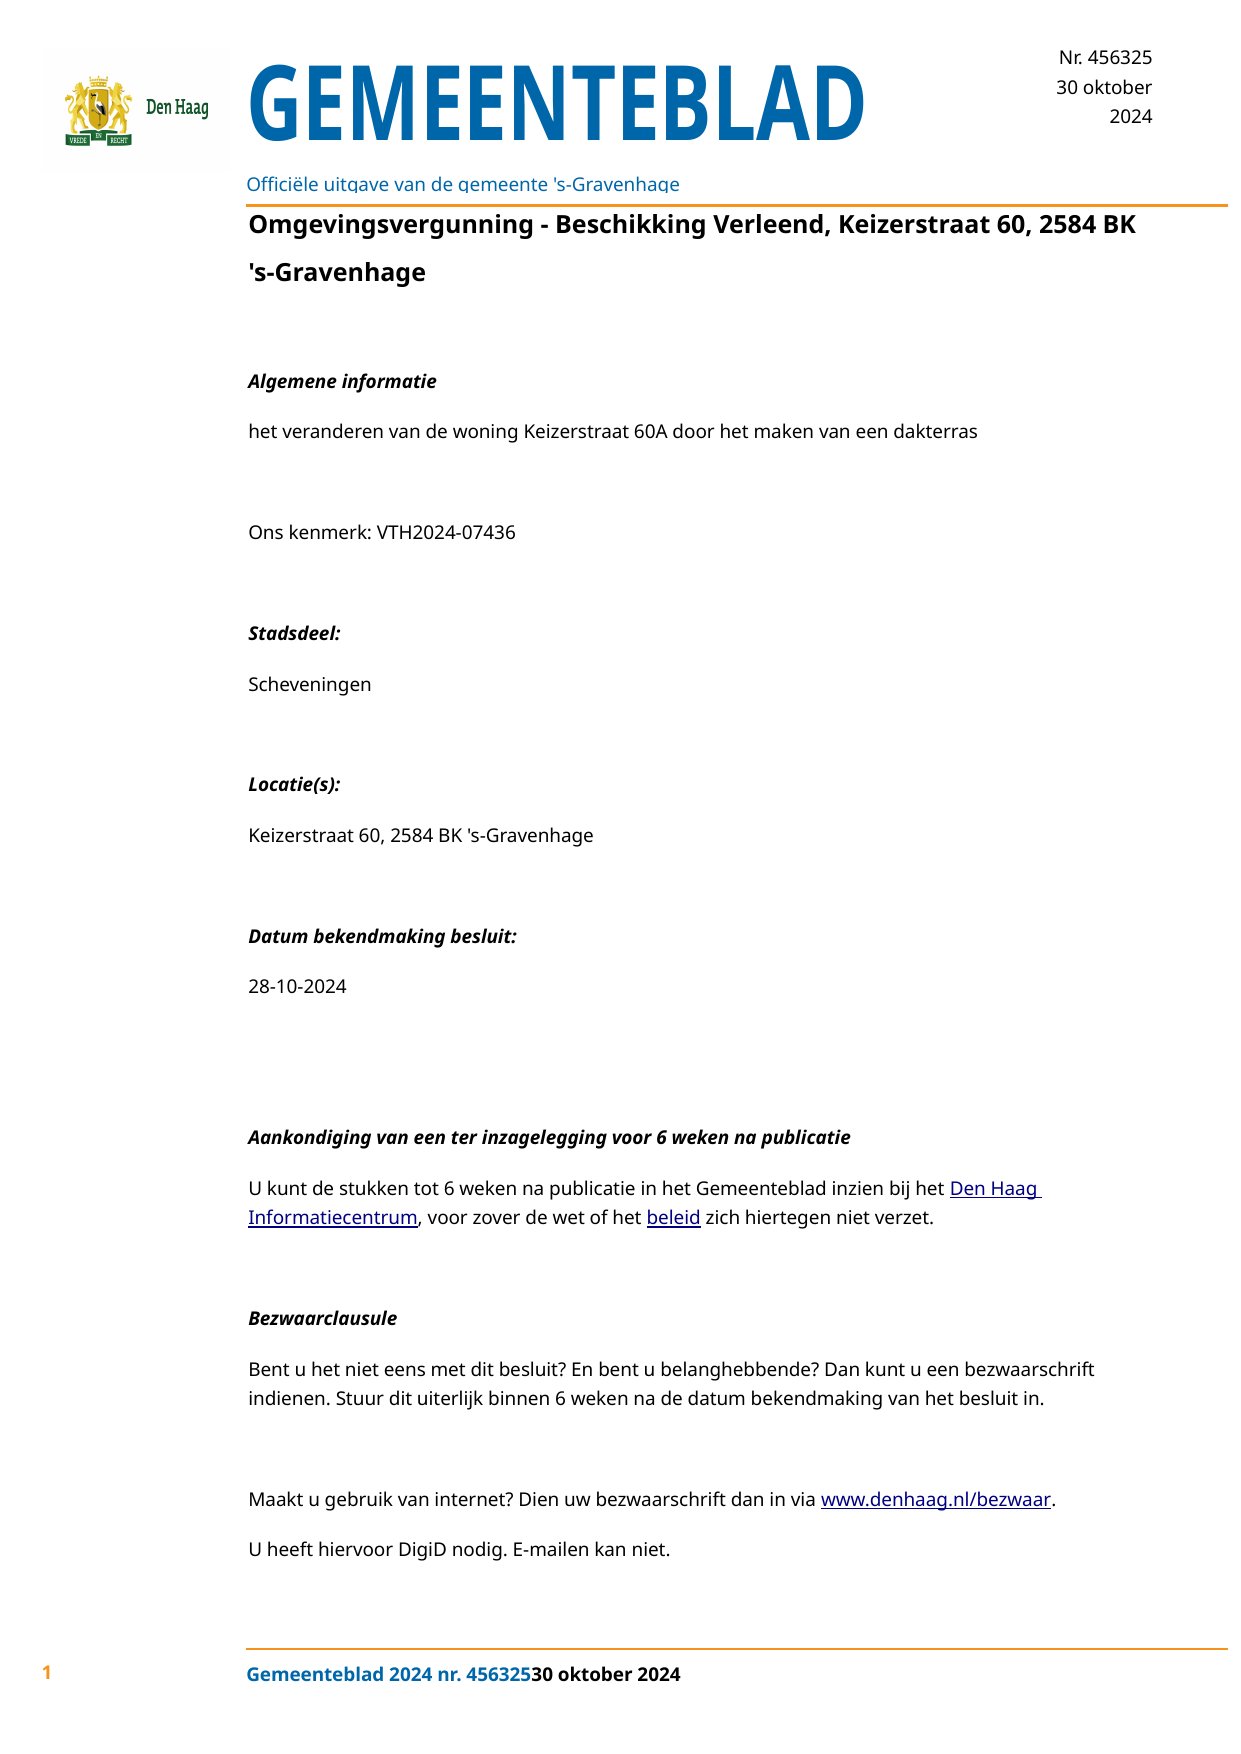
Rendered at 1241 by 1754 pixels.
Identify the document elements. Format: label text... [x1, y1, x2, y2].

text het veranderen van de woning Keizerstraat 60A door het maken van een dakterras [248, 419, 1152, 444]
text Stadsdeel: [248, 620, 1152, 646]
picture [41, 47, 231, 172]
text Locatie(s): [248, 772, 1152, 797]
text U heeft hiervoor DigiD nodig. E-mailen kan niet. [248, 1537, 1152, 1562]
text U kunt de stukken tot 6 weken na publicatie in het Gemeenteblad inzien bij het Den Haag Informatiecentrum, voor zover de wet of het beleid zich hiertegen niet verzet. [248, 1175, 1152, 1230]
text Maakt u gebruik van internet? Dien uw bezwaarschrift dan in via www.denhaag.nl/bezwaar. [248, 1486, 1152, 1512]
text Keizerstraat 60, 2584 BK 's-Gravenhage [248, 822, 1152, 848]
text Ons kenmerk: VTH2024-07436 [248, 519, 1152, 545]
text Scheveningen [248, 671, 1152, 697]
text Algemene informatie [248, 368, 1152, 394]
text 28-10-2024 [248, 973, 1152, 999]
text Omgevingsvergunning - Beschikking Verleend, Keizerstraat 60, 2584 BK 's-Gravenhage [248, 207, 1152, 288]
text Aankondiging van een ter inzagelegging voor 6 weken na publicatie [248, 1124, 1152, 1150]
text Bezwaarclausule [248, 1305, 1152, 1331]
text Bent u het niet eens met dit besluit? En bent u belanghebbende? Dan kunt u een bezwaarschrift indienen. Stuur dit uiterlijk binnen 6 weken na de datum bekendmaking van het besluit in. [248, 1356, 1152, 1411]
text Datum bekendmaking besluit: [248, 923, 1152, 949]
